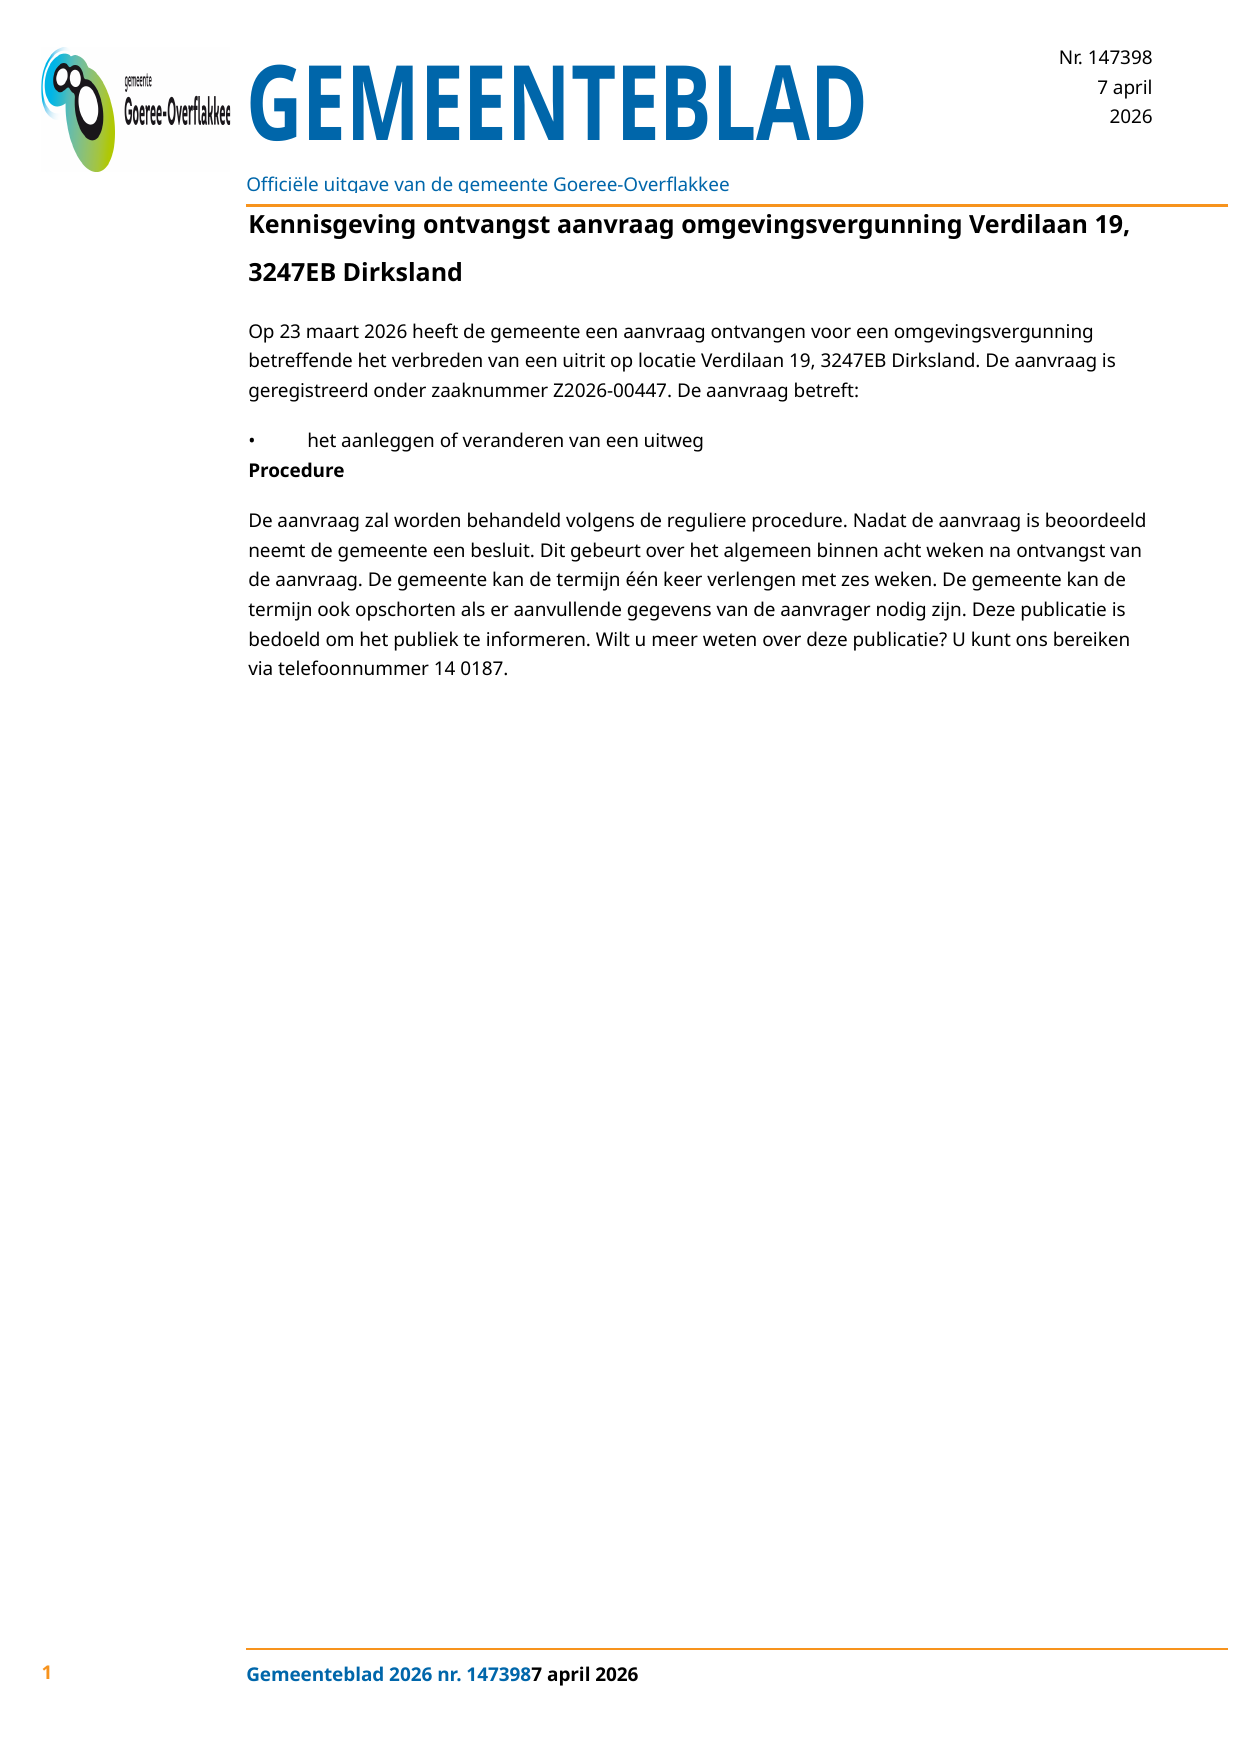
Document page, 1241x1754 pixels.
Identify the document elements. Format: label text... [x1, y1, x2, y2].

text Op 23 maart 2026 heeft de gemeente een aanvraag ontvangen voor een omgevingsvergunning betreffende het verbreden van een uitrit op locatie Verdilaan 19, 3247EB Dirksland. De aanvraag is geregistreerd onder zaaknummer Z2026-00447. De aanvraag betreft: [248, 318, 1152, 403]
list het aanleggen of veranderen van een uitweg [248, 427, 1152, 453]
text Kennisgeving ontvangst aanvraag omgevingsvergunning Verdilaan 19, 3247EB Dirksland [248, 207, 1152, 288]
text Procedure [248, 457, 1152, 483]
picture [41, 47, 231, 172]
text De aanvraag zal worden behandeld volgens de reguliere procedure. Nadat de aanvraag is beoordeeld neemt de gemeente een besluit. Dit gebeurt over het algemeen binnen acht weken na ontvangst van de aanvraag. De gemeente kan de termijn één keer verlengen met zes weken. De gemeente kan de termijn ook opschorten als er aanvullende gegevens van de aanvrager nodig zijn. Deze publicatie is bedoeld om het publiek te informeren. Wilt u meer weten over deze publicatie? U kunt ons bereiken via telefoonnummer 14 0187. [248, 507, 1152, 681]
